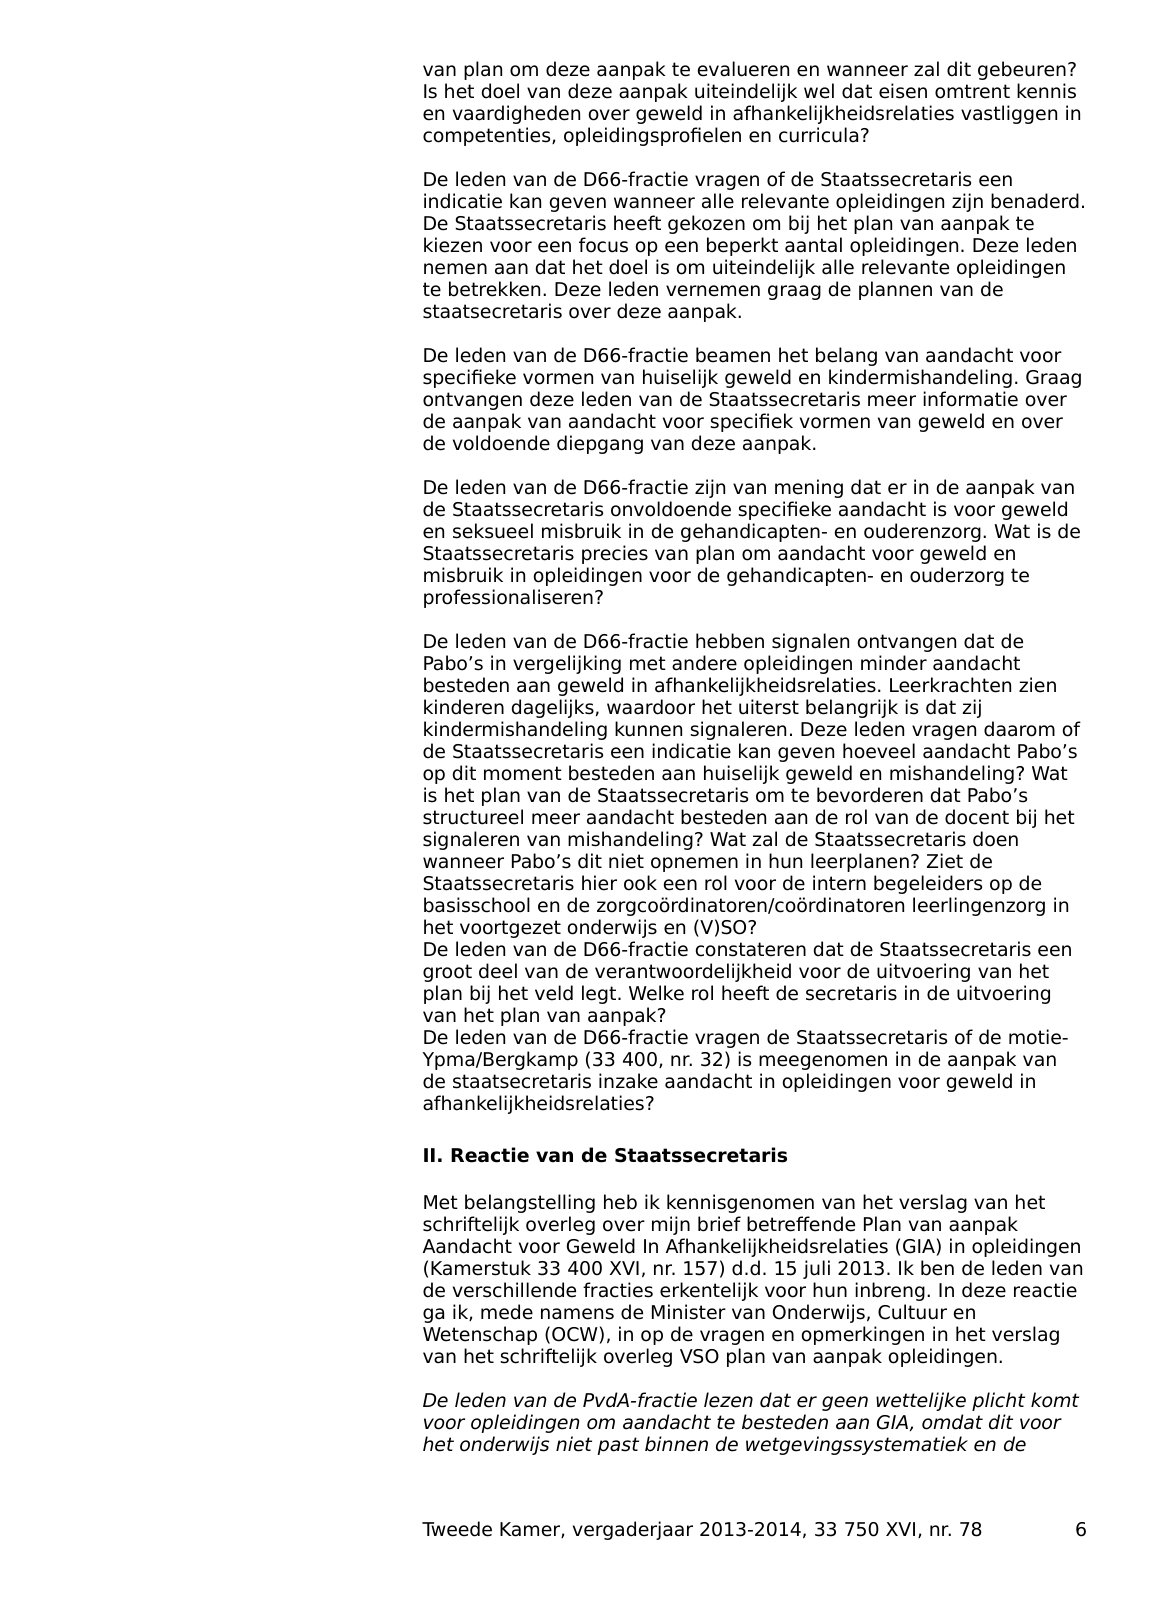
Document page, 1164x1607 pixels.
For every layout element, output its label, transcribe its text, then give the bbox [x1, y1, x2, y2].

text De leden van de PvdA-fractie lezen dat er geen wettelijke plicht komt voor opleidingen om aandacht te besteden aan GIA, omdat dit voor het onderwijs niet past binnen de wetgevingssystematiek en de [422, 1390, 1087, 1456]
subtitle II. Reactie van de Staatssecretaris [422, 1145, 1087, 1167]
text De leden van de D66-fractie constateren dat de Staatssecretaris een groot deel van de verantwoordelijkheid voor de uitvoering van het plan bij het veld legt. Welke rol heeft de secretaris in de uitvoering van het plan van aanpak? [422, 939, 1087, 1027]
text Met belangstelling heb ik kennisgenomen van het verslag van het schriftelijk overleg over mijn brief betreffende Plan van aanpak Aandacht voor Geweld In Afhankelijkheidsrelaties (GIA) in opleidingen (Kamerstuk 33 400 XVI, nr. 157) d.d. 15 juli 2013. Ik ben de leden van de verschillende fracties erkentelijk voor hun inbreng. In deze reactie ga ik, mede namens de Minister van Onderwijs, Cultuur en Wetenschap (OCW), in op de vragen en opmerkingen in het verslag van het schriftelijk overleg VSO plan van aanpak opleidingen. [422, 1192, 1087, 1368]
text De leden van de D66-fractie zijn van mening dat er in de aanpak van de Staatssecretaris onvoldoende specifieke aandacht is voor geweld en seksueel misbruik in de gehandicapten- en ouderenzorg. Wat is de Staatssecretaris precies van plan om aandacht voor geweld en misbruik in opleidingen voor de gehandicapten- en ouderzorg te professionaliseren? [422, 477, 1087, 609]
text De leden van de D66-fractie vragen de Staatssecretaris of de motie-Ypma/Bergkamp (33 400, nr. 32) is meegenomen in de aanpak van de staatsecretaris inzake aandacht in opleidingen voor geweld in afhankelijkheidsrelaties? [422, 1027, 1087, 1115]
text van plan om deze aanpak te evalueren en wanneer zal dit gebeuren? Is het doel van deze aanpak uiteindelijk wel dat eisen omtrent kennis en vaardigheden over geweld in afhankelijkheidsrelaties vastliggen in competenties, opleidingsprofielen en curricula? [422, 59, 1087, 147]
text De leden van de D66-fractie hebben signalen ontvangen dat de Pabo’s in vergelijking met andere opleidingen minder aandacht besteden aan geweld in afhankelijkheidsrelaties. Leerkrachten zien kinderen dagelijks, waardoor het uiterst belangrijk is dat zij kindermishandeling kunnen signaleren. Deze leden vragen daarom of de Staatssecretaris een indicatie kan geven hoeveel aandacht Pabo’s op dit moment besteden aan huiselijk geweld en mishandeling? Wat is het plan van de Staatssecretaris om te bevorderen dat Pabo’s structureel meer aandacht besteden aan de rol van de docent bij het signaleren van mishandeling? Wat zal de Staatssecretaris doen wanneer Pabo’s dit niet opnemen in hun leerplanen? Ziet de Staatssecretaris hier ook een rol voor de intern begeleiders op de basisschool en de zorgcoördinatoren/coördinatoren leerlingenzorg in het voortgezet onderwijs en (V)SO? [422, 631, 1087, 939]
text De leden van de D66-fractie beamen het belang van aandacht voor specifieke vormen van huiselijk geweld en kindermishandeling. Graag ontvangen deze leden van de Staatssecretaris meer informatie over de aanpak van aandacht voor specifiek vormen van geweld en over de voldoende diepgang van deze aanpak. [422, 345, 1087, 455]
text De leden van de D66-fractie vragen of de Staatssecretaris een indicatie kan geven wanneer alle relevante opleidingen zijn benaderd. De Staatssecretaris heeft gekozen om bij het plan van aanpak te kiezen voor een focus op een beperkt aantal opleidingen. Deze leden nemen aan dat het doel is om uiteindelijk alle relevante opleidingen te betrekken. Deze leden vernemen graag de plannen van de staatsecretaris over deze aanpak. [422, 169, 1087, 323]
